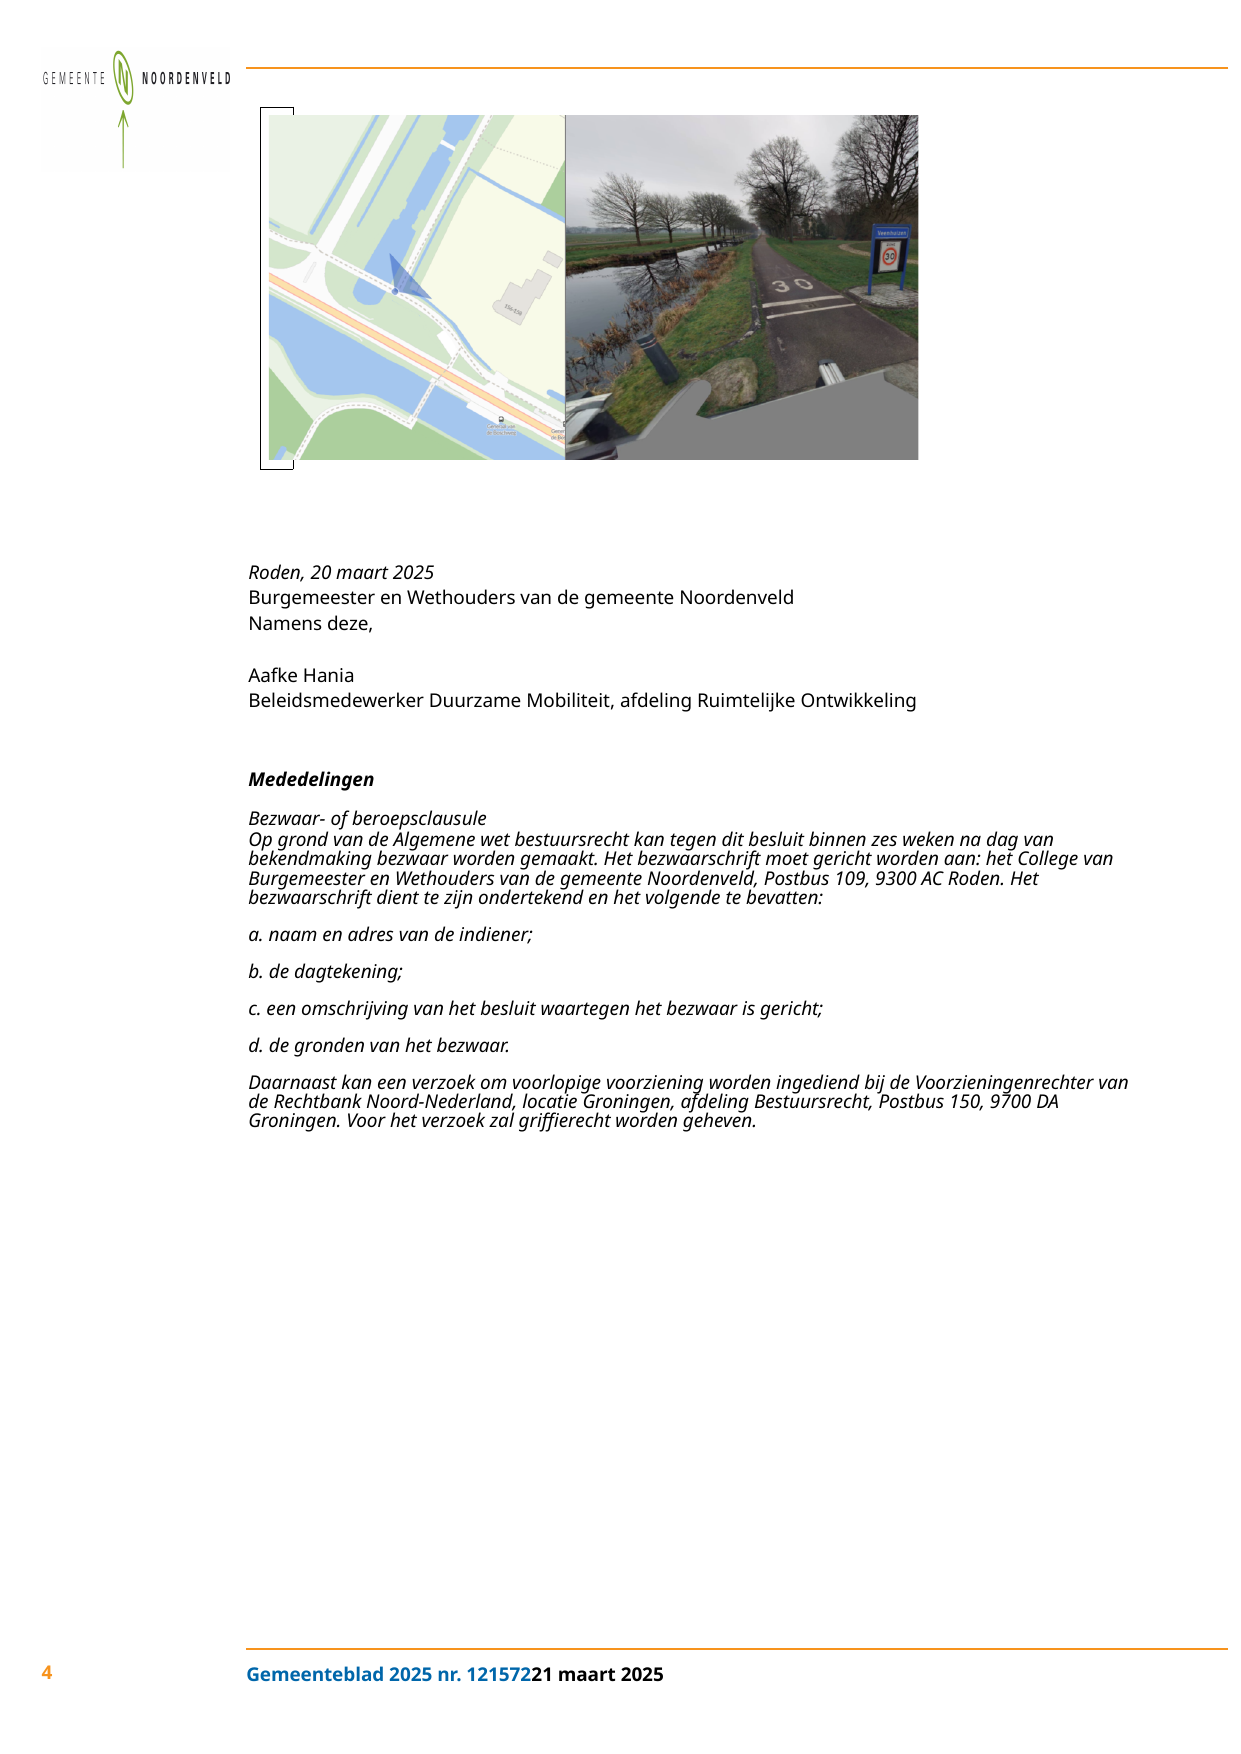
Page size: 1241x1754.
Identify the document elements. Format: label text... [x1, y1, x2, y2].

text b. de dagtekening; [248, 963, 1152, 982]
text Beleidsmedewerker Duurzame Mobiliteit, afdeling Ruimtelijke Ontwikkeling [248, 687, 1152, 713]
text a. naam en adres van de indiener; [248, 926, 1152, 945]
text d. de gronden van het bezwaar. [248, 1037, 1152, 1056]
text Aafke Hania [248, 662, 1152, 687]
text Namens deze, [248, 610, 1152, 636]
text Roden, 20 maart 2025 [248, 559, 1152, 584]
text c. een omschrijving van het besluit waartegen het bezwaar is gericht; [248, 1000, 1152, 1019]
text Bezwaar- of beroepsclausule [248, 805, 1152, 831]
text Mededelingen [248, 766, 1152, 792]
text Burgemeester en Wethouders van de gemeente Noordenveld [248, 584, 1152, 610]
text Op grond van de Algemene wet bestuursrecht kan tegen dit besluit binnen zes weken na dag van bekendmaking bezwaar worden gemaakt. Het bezwaarschrift moet gericht worden aan: het College van Burgemeester en Wethouders van de gemeente Noordenveld, Postbus 109, 9300 AC Roden. Het bezwaarschrift dient te zijn ondertekend en het volgende te bevatten: [248, 831, 1152, 908]
text Daarnaast kan een verzoek om voorlopige voorziening worden ingediend bij de Voorzieningenrechter van de Rechtbank Noord-Nederland, locatie Groningen, afdeling Bestuursrecht, Postbus 150, 9700 DA Groningen. Voor het verzoek zal griffierecht worden geheven. [248, 1074, 1152, 1132]
picture [268, 115, 919, 460]
picture [41, 47, 231, 172]
